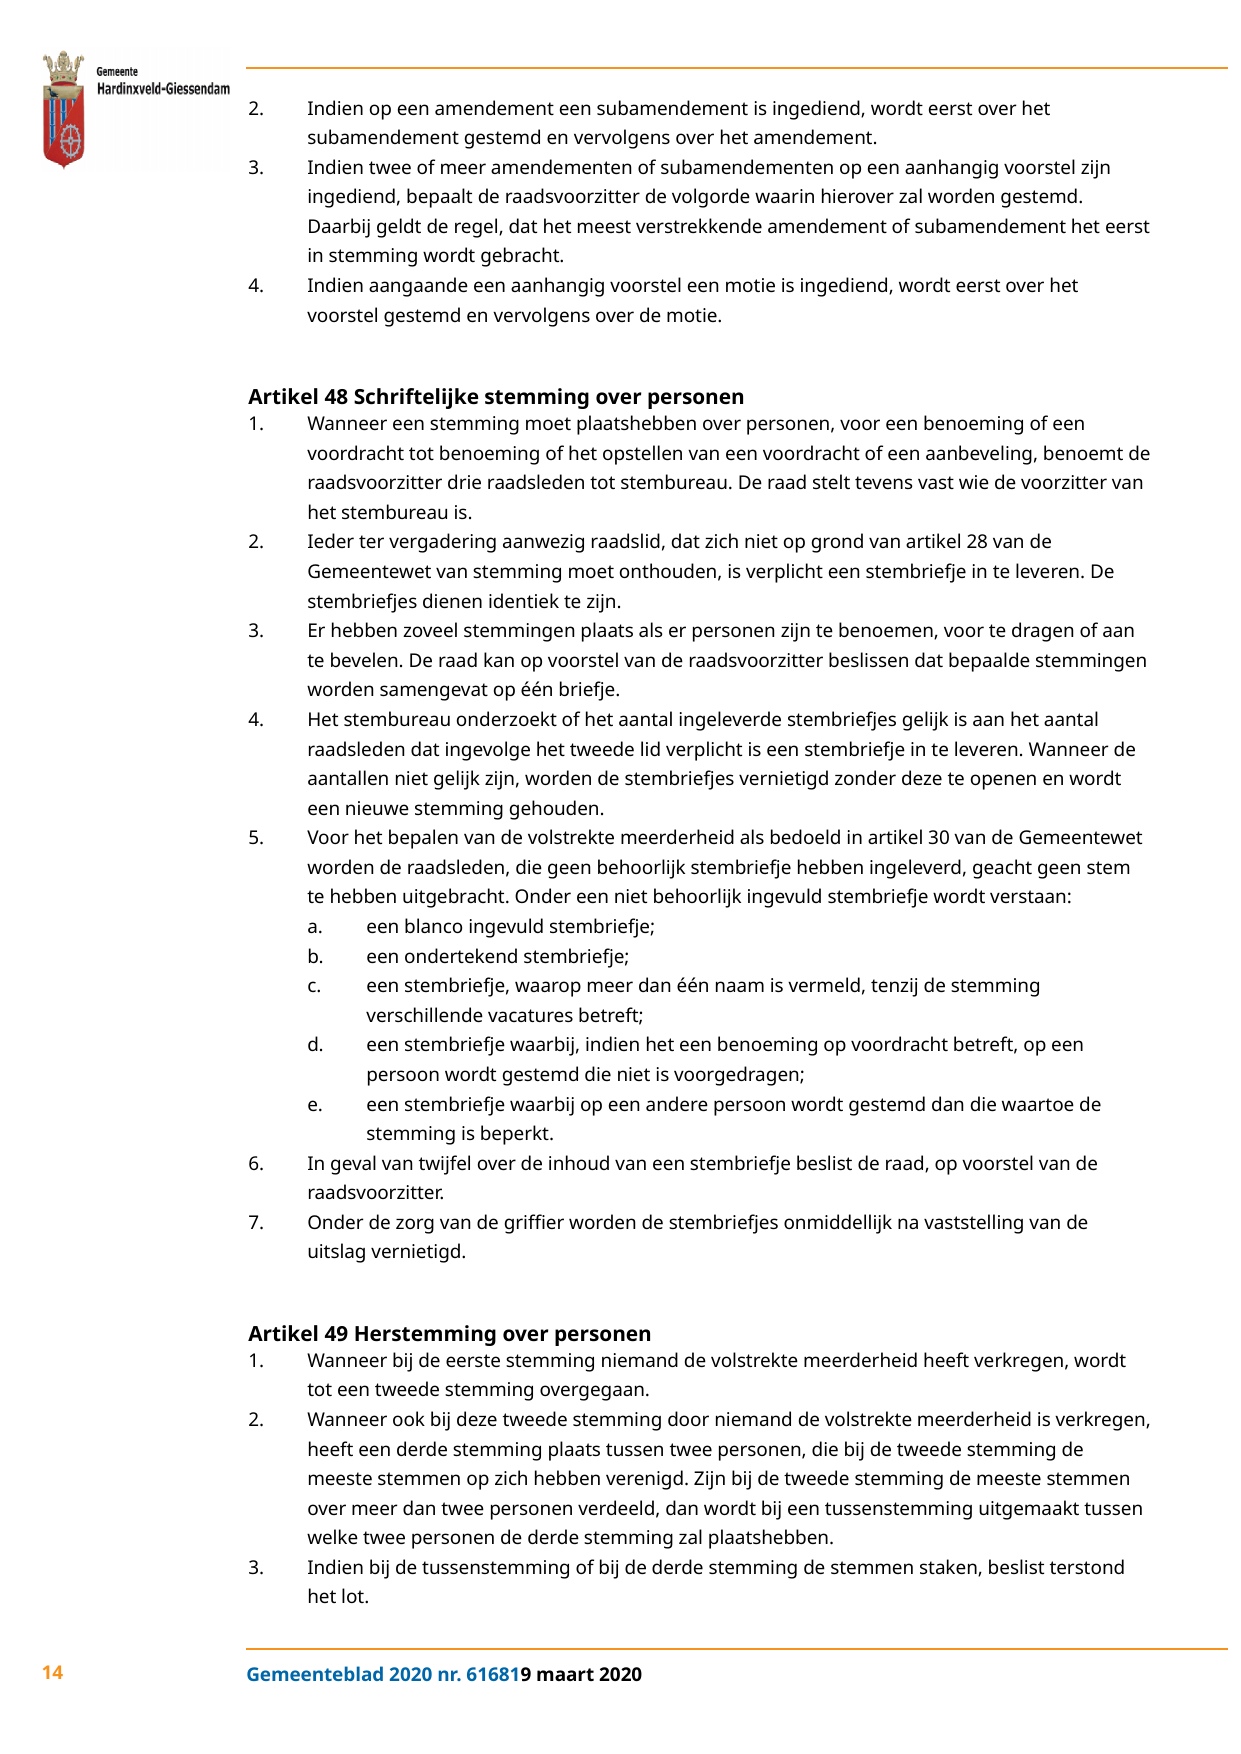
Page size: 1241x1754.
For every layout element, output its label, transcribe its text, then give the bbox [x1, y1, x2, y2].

list Wanneer ook bij deze tweede stemming door niemand de volstrekte meerderheid is verkregen, heeft een derde stemming plaats tussen twee personen, die bij de tweede stemming de meeste stemmen op zich hebben verenigd. Zijn bij de tweede stemming de meeste stemmen over meer dan twee personen verdeeld, dan wordt bij een tussenstemming uitgemaakt tussen welke twee personen de derde stemming zal plaatshebben. [248, 1406, 1152, 1550]
list een stembriefje waarbij, indien het een benoeming op voordracht betreft, op een persoon wordt gestemd die niet is voorgedragen; [307, 1032, 1152, 1087]
list Voor het bepalen van de volstrekte meerderheid als bedoeld in artikel 30 van de Gemeentewet worden de raadsleden, die geen behoorlijk stembriefje hebben ingeleverd, geacht geen stem te hebben uitgebracht. Onder een niet behoorlijk ingevuld stembriefje wordt verstaan: [248, 824, 1152, 909]
list een stembriefje waarbij op een andere persoon wordt gestemd dan die waartoe de stemming is beperkt. [307, 1091, 1152, 1146]
list Wanneer een stemming moet plaatshebben over personen, voor een benoeming of een voordracht tot benoeming of het opstellen van een voordracht of een aanbeveling, benoemt de raadsvoorzitter drie raadsleden tot stembureau. De raad stelt tevens vast wie de voorzitter van het stembureau is. [248, 410, 1152, 525]
list In geval van twijfel over de inhoud van een stembriefje beslist de raad, op voorstel van de raadsvoorzitter. [248, 1150, 1152, 1205]
picture [41, 47, 231, 172]
list Onder de zorg van de griffier worden de stembriefjes onmiddellijk na vaststelling van de uitslag vernietigd. [248, 1209, 1152, 1264]
list een ondertekend stembriefje; [307, 943, 1152, 968]
list Indien aangaande een aanhangig voorstel een motie is ingediend, wordt eerst over het voorstel gestemd en vervolgens over de motie. [248, 272, 1152, 328]
list Indien bij de tussenstemming of bij de derde stemming de stemmen staken, beslist terstond het lot. [248, 1554, 1152, 1609]
list een stembriefje, waarop meer dan één naam is vermeld, tenzij de stemming verschillende vacatures betreft; [307, 972, 1152, 1028]
list Er hebben zoveel stemmingen plaats als er personen zijn te benoemen, voor te dragen of aan te bevelen. De raad kan op voorstel van de raadsvoorzitter beslissen dat bepaalde stemmingen worden samengevat op één briefje. [248, 617, 1152, 702]
list Indien op een amendement een subamendement is ingediend, wordt eerst over het subamendement gestemd en vervolgens over het amendement. [248, 95, 1152, 150]
list een blanco ingevuld stembriefje; [307, 913, 1152, 939]
list Indien twee of meer amendementen of subamendementen op een aanhangig voorstel zijn ingediend, bepaalt de raadsvoorzitter de volgorde waarin hierover zal worden gestemd. Daarbij geldt de regel, dat het meest verstrekkende amendement of subamendement het eerst in stemming wordt gebracht. [248, 154, 1152, 268]
text Artikel 49 Herstemming over personen [248, 1319, 1152, 1347]
list Ieder ter vergadering aanwezig raadslid, dat zich niet op grond van artikel 28 van de Gemeentewet van stemming moet onthouden, is verplicht een stembriefje in te leveren. De stembriefjes dienen identiek te zijn. [248, 529, 1152, 613]
text Artikel 48 Schriftelijke stemming over personen [248, 382, 1152, 410]
list Wanneer bij de eerste stemming niemand de volstrekte meerderheid heeft verkregen, wordt tot een tweede stemming overgegaan. [248, 1347, 1152, 1402]
list Het stembureau onderzoekt of het aantal ingeleverde stembriefjes gelijk is aan het aantal raadsleden dat ingevolge het tweede lid verplicht is een stembriefje in te leveren. Wanneer de aantallen niet gelijk zijn, worden de stembriefjes vernietigd zonder deze te openen en wordt een nieuwe stemming gehouden. [248, 706, 1152, 821]
